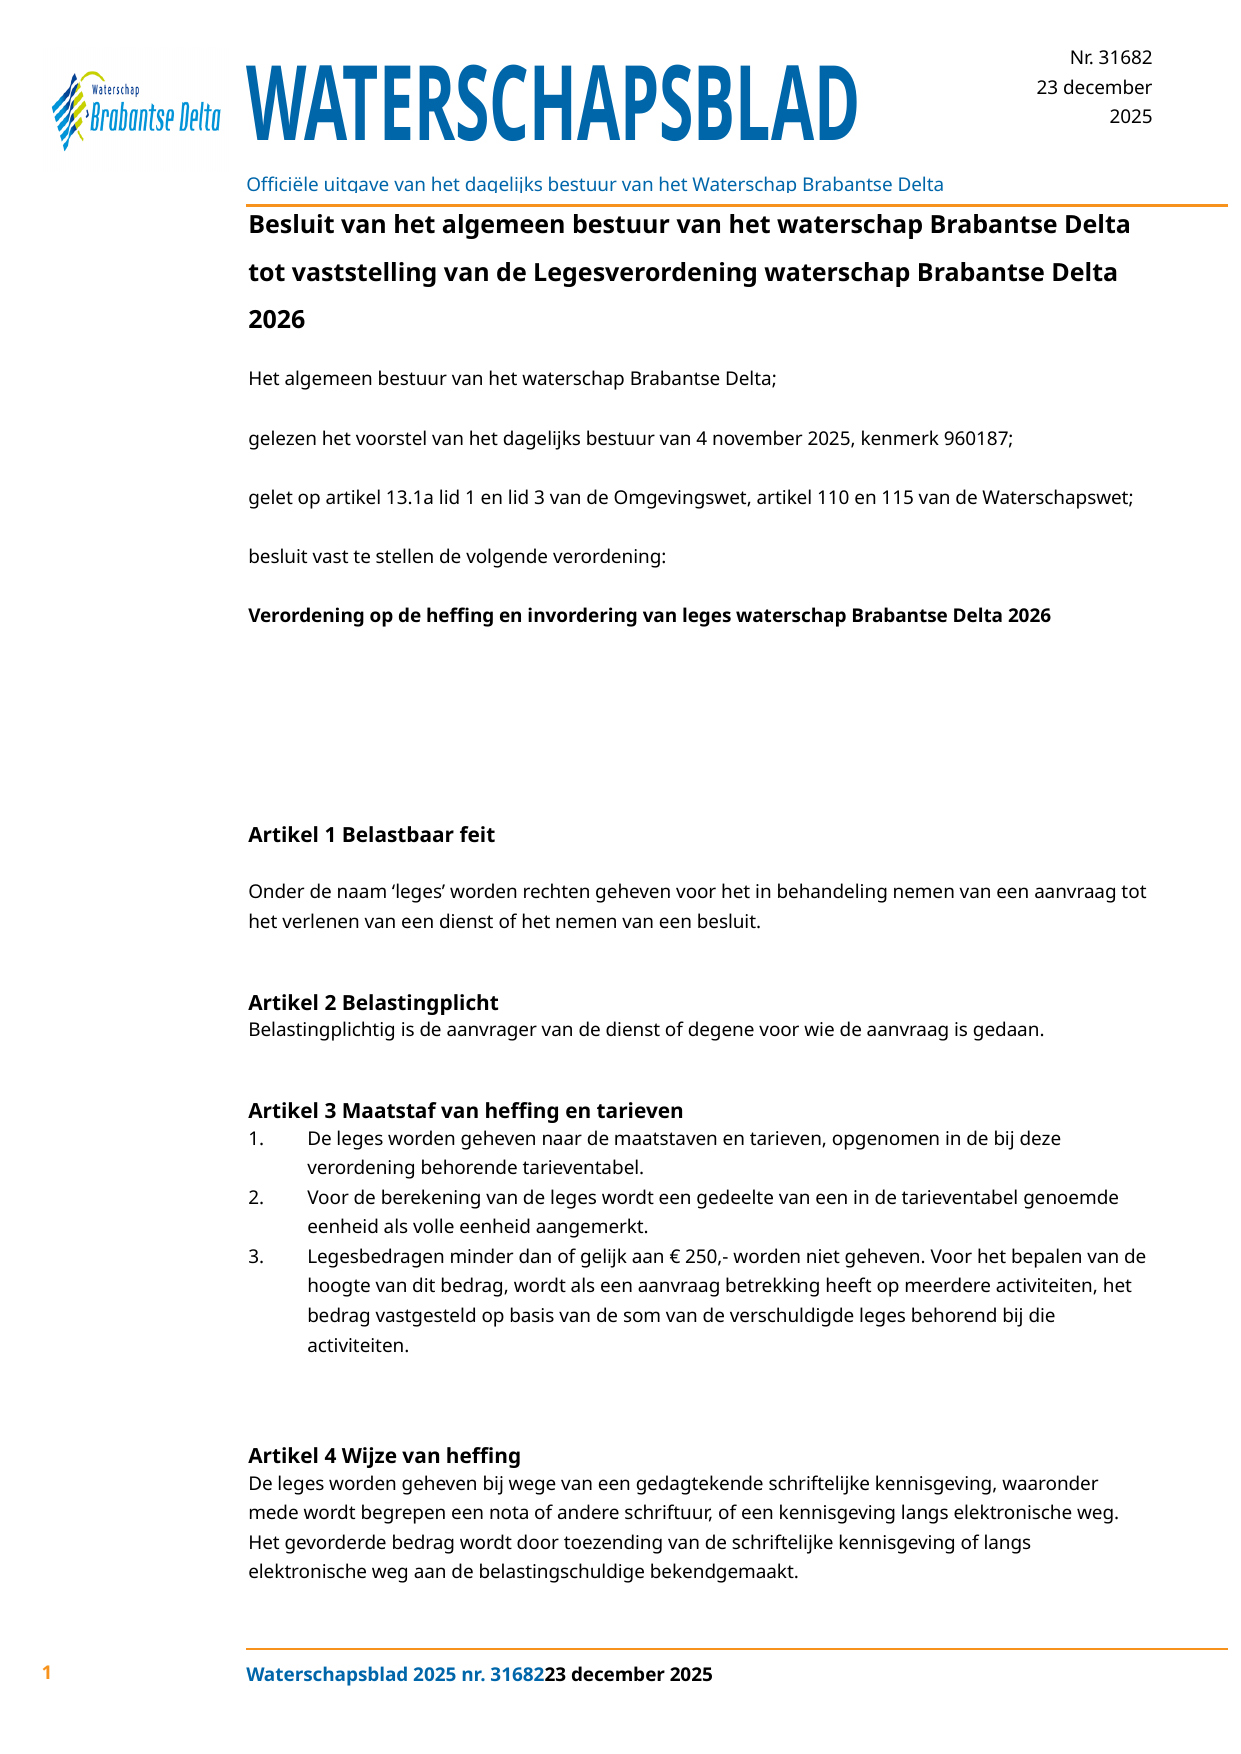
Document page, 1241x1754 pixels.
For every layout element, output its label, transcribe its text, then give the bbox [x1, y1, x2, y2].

text Besluit van het algemeen bestuur van het waterschap Brabantse Delta tot vaststelling van de Legesverordening waterschap Brabantse Delta 2026 [248, 207, 1152, 336]
text gelet op artikel 13.1a lid 1 en lid 3 van de Omgevingswet, artikel 110 en 115 van de Waterschapswet; [248, 484, 1152, 509]
list Voor de berekening van de leges wordt een gedeelte van een in de tarieventabel genoemde eenheid als volle eenheid aangemerkt. [248, 1184, 1152, 1239]
text Onder de naam ‘leges’ worden rechten geheven voor het in behandeling nemen van een aanvraag tot het verlenen van een dienst of het nemen van een besluit. [248, 878, 1152, 933]
text Artikel 1 Belastbaar feit [248, 820, 1152, 849]
list Legesbedragen minder dan of gelijk aan € 250,- worden niet geheven. Voor het bepalen van de hoogte van dit bedrag, wordt als een aanvraag betrekking heeft op meerdere activiteiten, het bedrag vastgesteld op basis van de som van de verschuldigde leges behorend bij die activiteiten. [248, 1243, 1152, 1357]
text Artikel 3 Maatstaf van heffing en tarieven [248, 1096, 1152, 1125]
text Belastingplichtig is de aanvrager van de dienst of degene voor wie de aanvraag is gedaan. [248, 1016, 1152, 1042]
text Artikel 4 Wijze van heffing [248, 1441, 1152, 1470]
text De leges worden geheven bij wege van een gedagtekende schriftelijke kennisgeving, waaronder mede wordt begrepen een nota of andere schriftuur, of een kennisgeving langs elektronische weg. Het gevorderde bedrag wordt door toezending van de schriftelijke kennisgeving of langs elektronische weg aan de belastingschuldige bekendgemaakt. [248, 1470, 1152, 1584]
text Artikel 2 Belastingplicht [248, 988, 1152, 1016]
text besluit vast te stellen de volgende verordening: [248, 543, 1152, 569]
text gelezen het voorstel van het dagelijks bestuur van 4 november 2025, kenmerk 960187; [248, 425, 1152, 450]
picture [41, 47, 231, 172]
list De leges worden geheven naar de maatstaven en tarieven, opgenomen in de bij deze verordening behorende tarieventabel. [248, 1125, 1152, 1180]
text Verordening op de heffing en invordering van leges waterschap Brabantse Delta 2026 [248, 602, 1152, 628]
text Het algemeen bestuur van het waterschap Brabantse Delta; [248, 366, 1152, 391]
